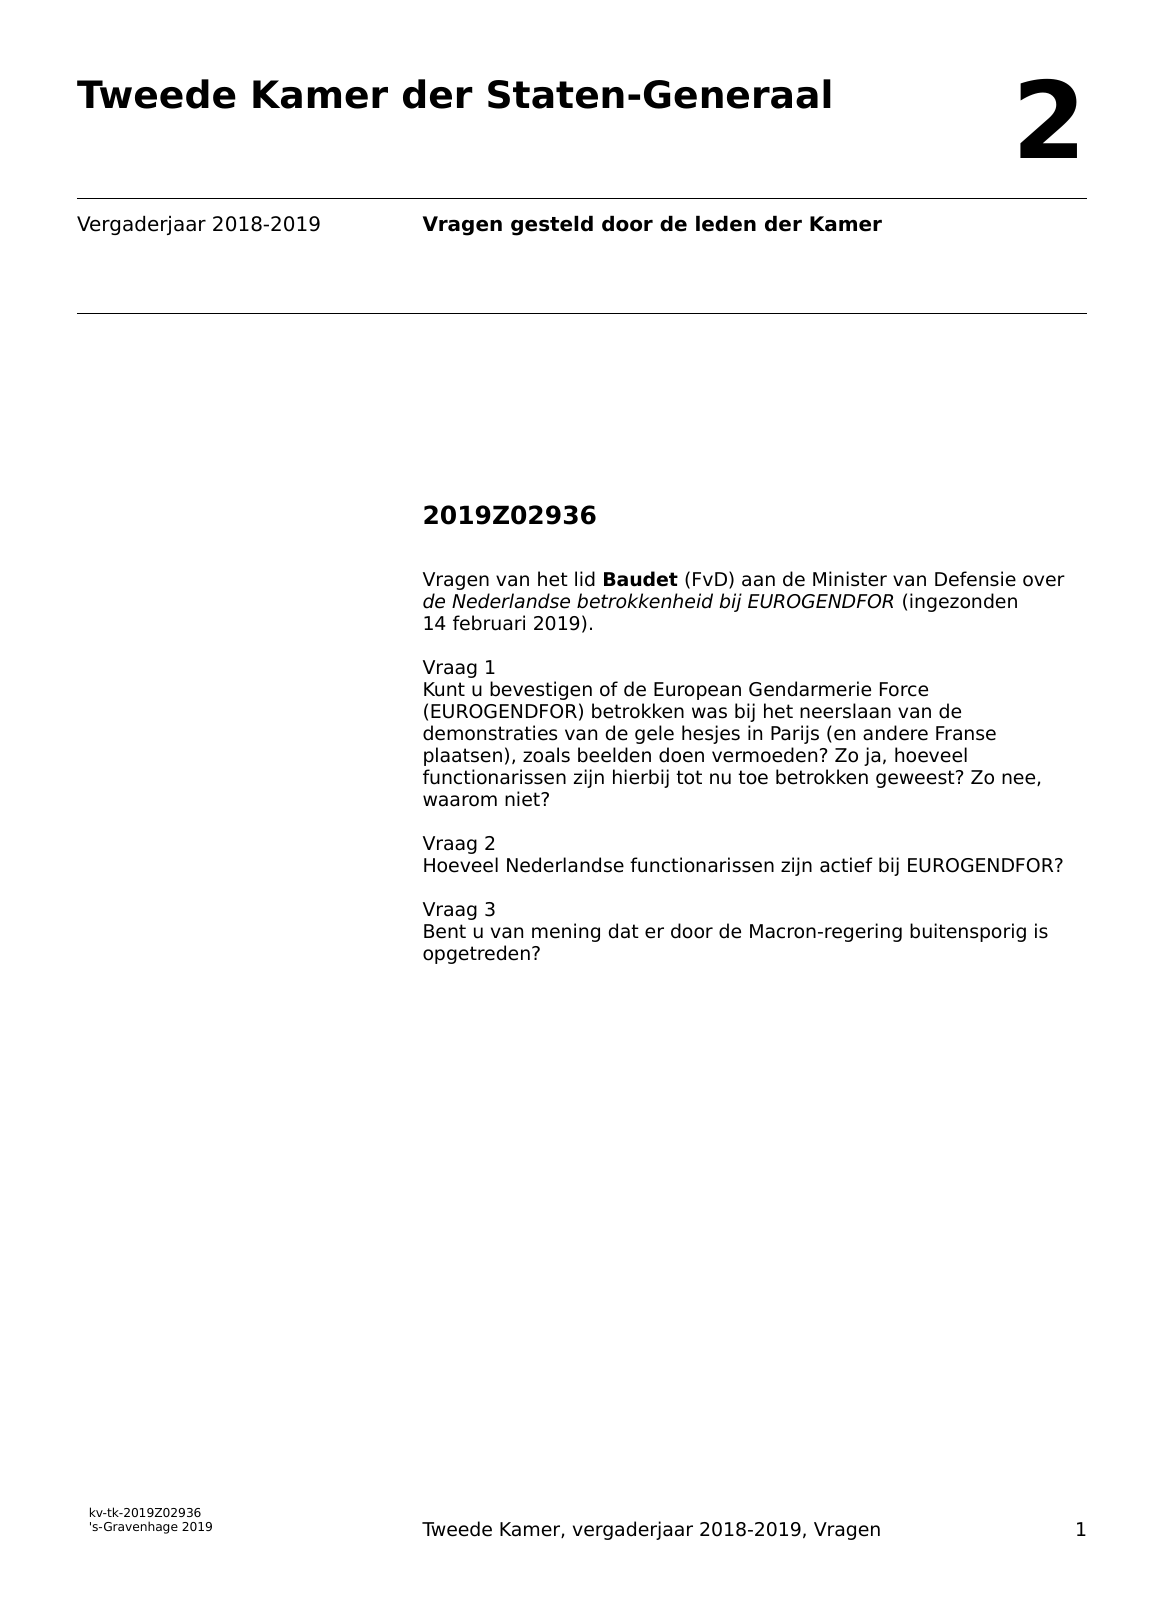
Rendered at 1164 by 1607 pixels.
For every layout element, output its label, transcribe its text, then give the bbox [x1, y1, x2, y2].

text Vraag 2 [422, 833, 1087, 855]
text 's-Gravenhage 2019 [88, 1520, 323, 1534]
text kv-tk-2019Z02936 [88, 1506, 323, 1520]
text Hoeveel Nederlandse functionarissen zijn actief bij EUROGENDFOR? [422, 855, 1087, 877]
table_cell Vragen gesteld door de leden der Kamer [422, 199, 1087, 313]
text 2019Z02936 [422, 501, 1087, 531]
text Vraag 3 [422, 899, 1087, 921]
text Vraag 1 [422, 657, 1087, 679]
table_header 2 [886, 59, 1087, 198]
text Bent u van mening dat er door de Macron-regering buitensporig is opgetreden? [422, 921, 1087, 965]
text Kunt u bevestigen of de European Gendarmerie Force (EUROGENDFOR) betrokken was bij het neerslaan van de demonstraties van de gele hesjes in Parijs (en andere Franse plaatsen), zoals beelden doen vermoeden? Zo ja, hoeveel functionarissen zijn hierbij tot nu toe betrokken geweest? Zo nee, waarom niet? [422, 679, 1087, 811]
table_cell Vergaderjaar 2018-2019 [77, 199, 422, 313]
table_header Tweede Kamer der Staten-Generaal [77, 59, 886, 198]
text Vragen van het lid Baudet (FvD) aan de Minister van Defensie over de Nederlandse betrokkenheid bij EUROGENDFOR (ingezonden 14 februari 2019). [422, 569, 1087, 635]
